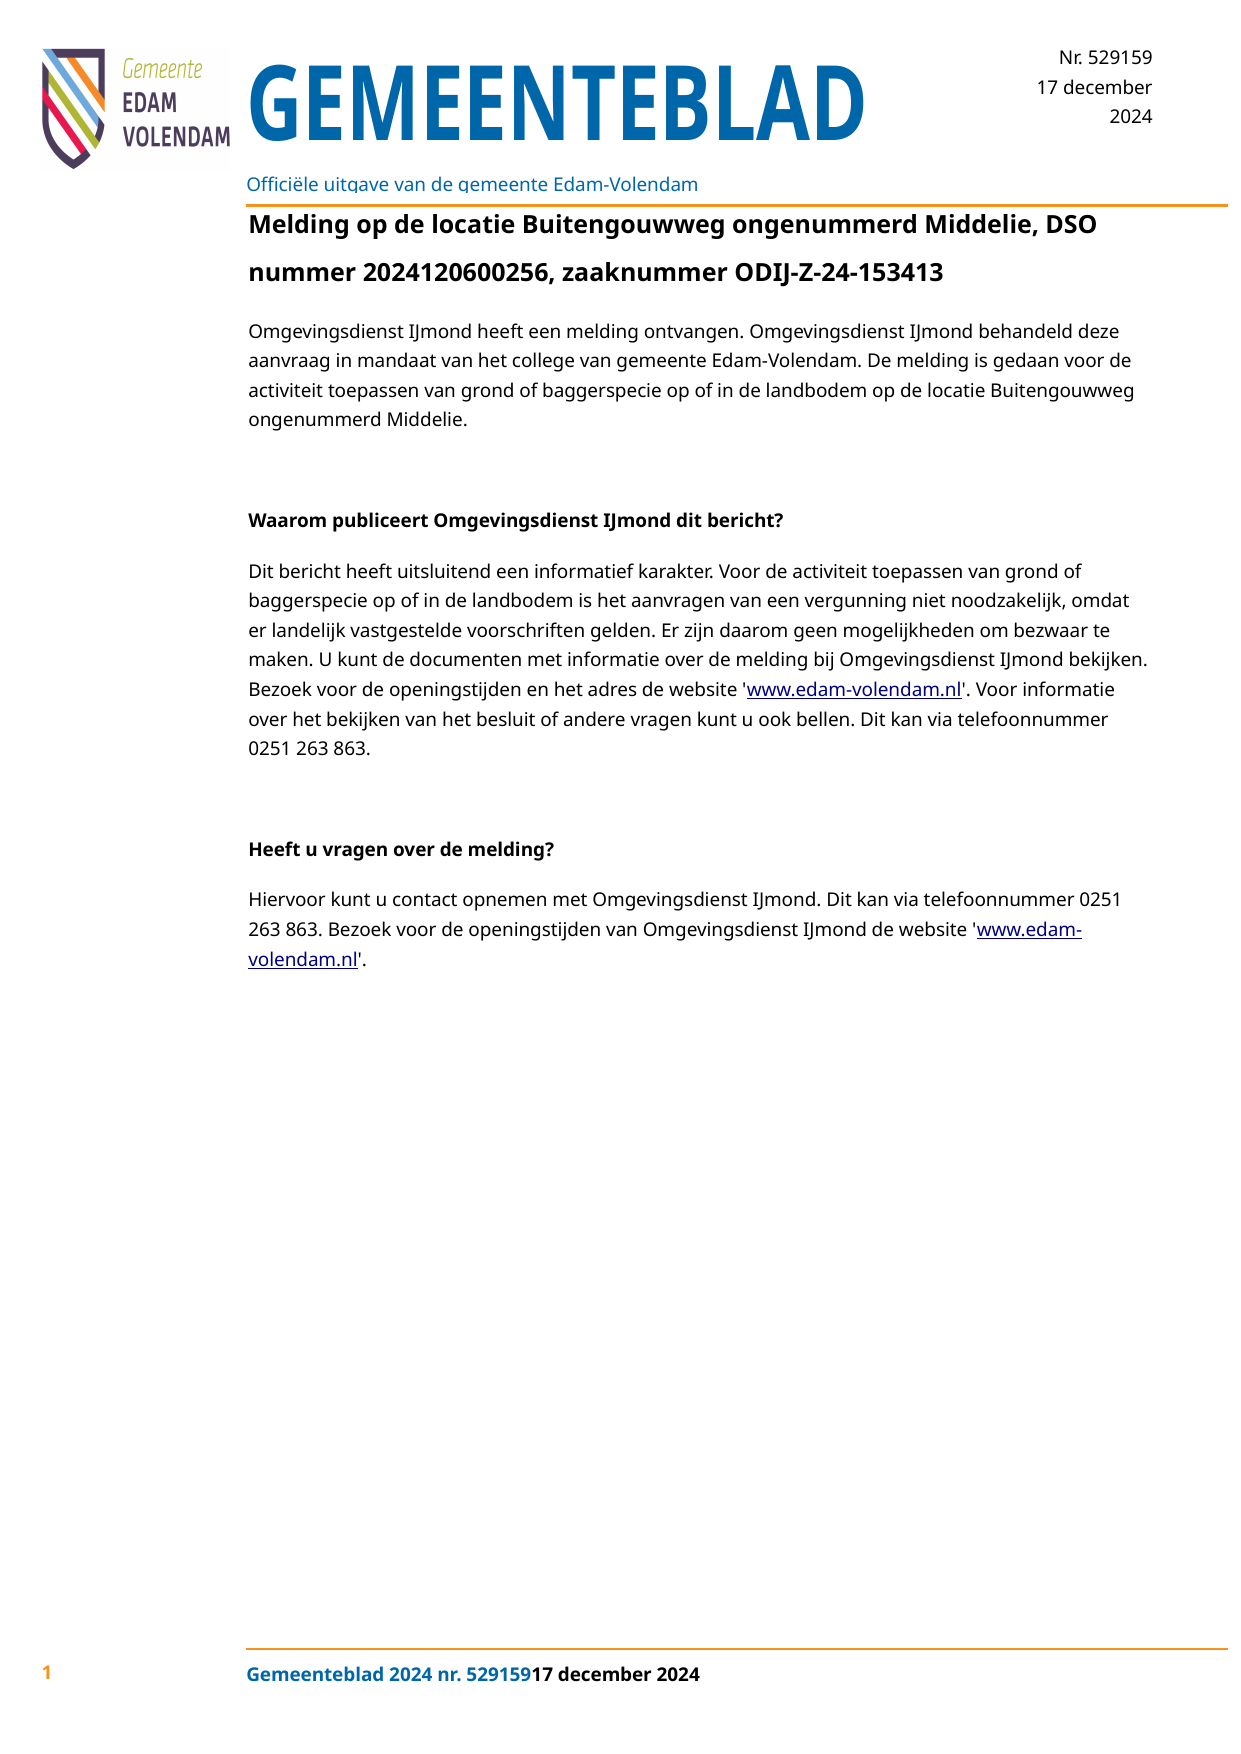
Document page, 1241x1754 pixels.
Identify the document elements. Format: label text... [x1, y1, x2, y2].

text Melding op de locatie Buitengouwweg ongenummerd Middelie, DSO nummer 2024120600256, zaaknummer ODIJ-Z-24-153413 [248, 207, 1152, 288]
text Waarom publiceert Omgevingsdienst IJmond dit bericht? [248, 507, 1152, 533]
text Omgevingsdienst IJmond heeft een melding ontvangen. Omgevingsdienst IJmond behandeld deze aanvraag in mandaat van het college van gemeente Edam-Volendam. De melding is gedaan voor de activiteit toepassen van grond of baggerspecie op of in de landbodem op de locatie Buitengouwweg ongenummerd Middelie. [248, 318, 1152, 432]
text Dit bericht heeft uitsluitend een informatief karakter. Voor de activiteit toepassen van grond of baggerspecie op of in de landbodem is het aanvragen van een vergunning niet noodzakelijk, omdat er landelijk vastgestelde voorschriften gelden. Er zijn daarom geen mogelijkheden om bezwaar te maken. U kunt de documenten met informatie over de melding bij Omgevingsdienst IJmond bekijken. Bezoek voor de openingstijden en het adres de website 'www.edam-volendam.nl'. Voor informatie over het bekijken van het besluit of andere vragen kunt u ook bellen. Dit kan via telefoonnummer 0251 263 863. [248, 558, 1152, 761]
text Hiervoor kunt u contact opnemen met Omgevingsdienst IJmond. Dit kan via telefoonnummer 0251 263 863. Bezoek voor de openingstijden van Omgevingsdienst IJmond de website 'www.edam-volendam.nl'. [248, 887, 1152, 972]
picture [41, 47, 231, 172]
text Heeft u vragen over de melding? [248, 836, 1152, 862]
